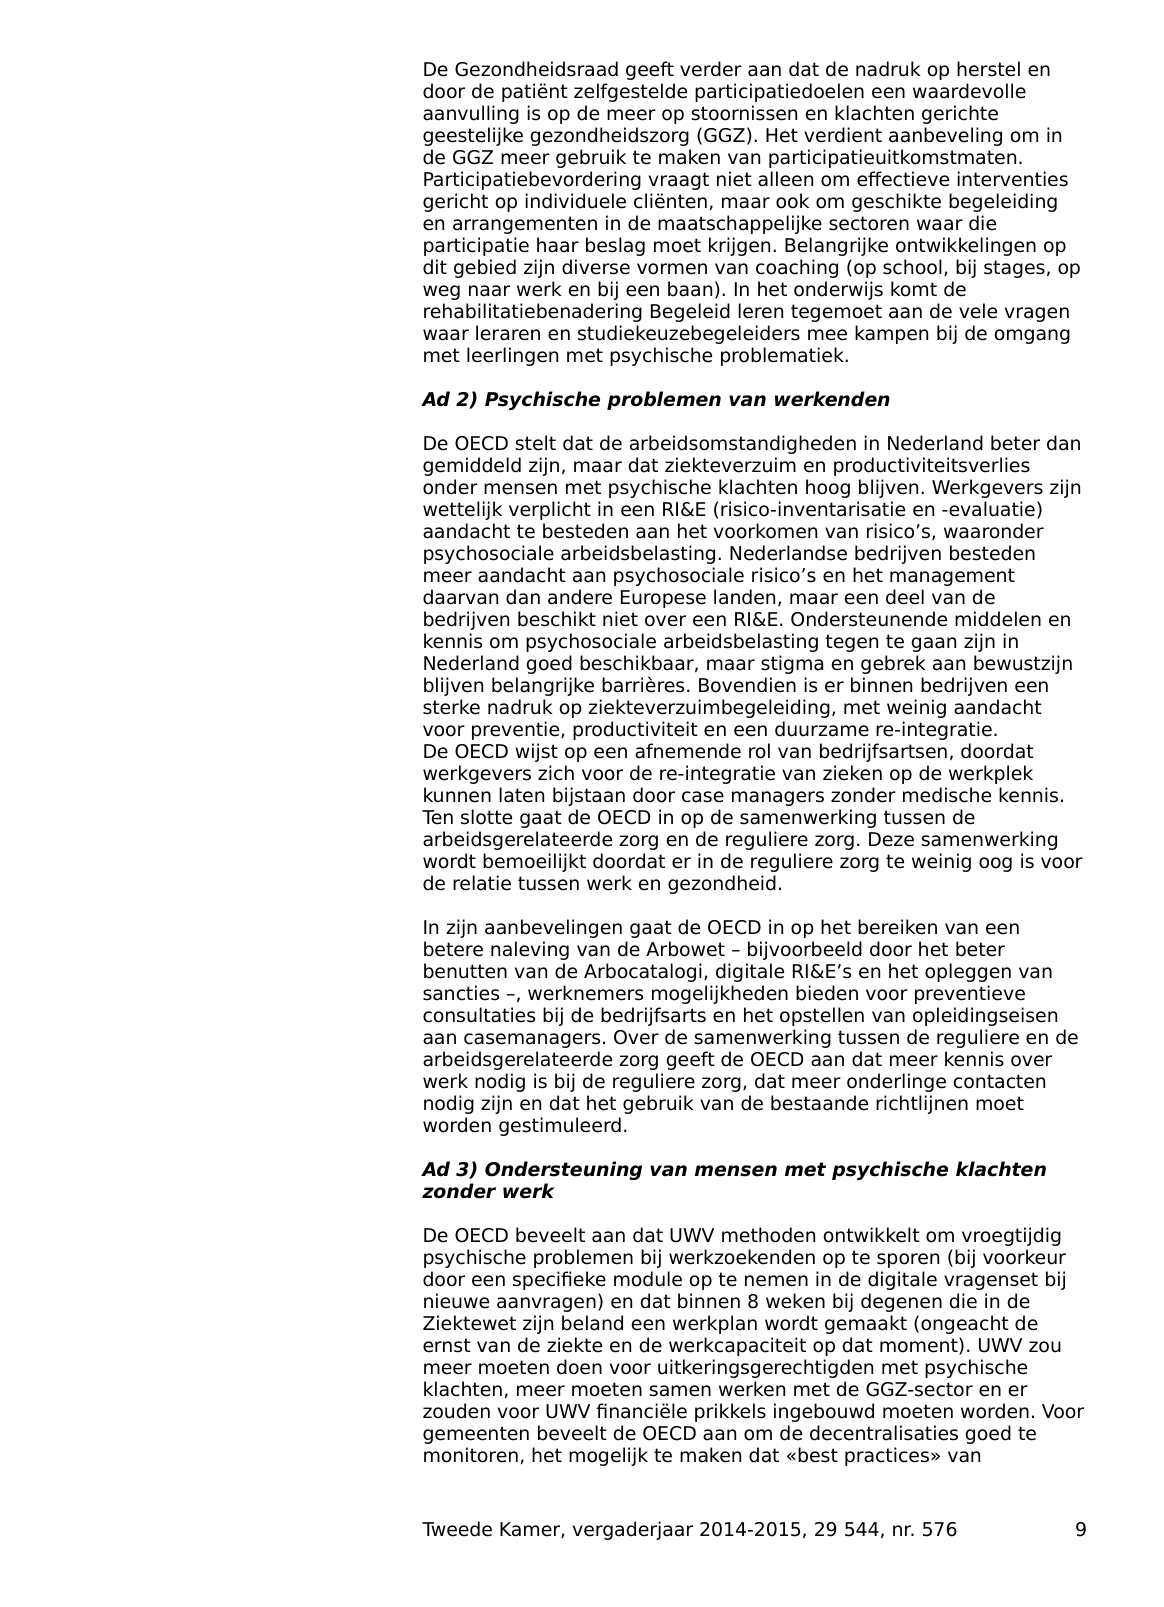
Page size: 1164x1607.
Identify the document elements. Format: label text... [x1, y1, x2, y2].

text De OECD wijst op een afnemende rol van bedrijfsartsen, doordat werkgevers zich voor de re-integratie van zieken op de werkplek kunnen laten bijstaan door case managers zonder medische kennis. Ten slotte gaat de OECD in op de samenwerking tussen de arbeidsgerelateerde zorg en de reguliere zorg. Deze samenwerking wordt bemoeilijkt doordat er in de reguliere zorg te weinig oog is voor de relatie tussen werk en gezondheid. [422, 741, 1087, 895]
text De OECD stelt dat de arbeidsomstandigheden in Nederland beter dan gemiddeld zijn, maar dat ziekteverzuim en productiviteitsverlies onder mensen met psychische klachten hoog blijven. Werkgevers zijn wettelijk verplicht in een RI&E (risico-inventarisatie en -evaluatie) aandacht te besteden aan het voorkomen van risico’s, waaronder psychosociale arbeidsbelasting. Nederlandse bedrijven besteden meer aandacht aan psychosociale risico’s en het management daarvan dan andere Europese landen, maar een deel van de bedrijven beschikt niet over een RI&E. Ondersteunende middelen en kennis om psychosociale arbeidsbelasting tegen te gaan zijn in Nederland goed beschikbaar, maar stigma en gebrek aan bewustzijn blijven belangrijke barrières. Bovendien is er binnen bedrijven een sterke nadruk op ziekteverzuimbegeleiding, met weinig aandacht voor preventie, productiviteit en een duurzame re-integratie. [422, 433, 1087, 741]
subtitle Ad 3) Ondersteuning van mensen met psychische klachten zonder werk [422, 1159, 1087, 1203]
text Participatiebevordering vraagt niet alleen om effectieve interventies gericht op individuele cliënten, maar ook om geschikte begeleiding en arrangementen in de maatschappelijke sectoren waar die participatie haar beslag moet krijgen. Belangrijke ontwikkelingen op dit gebied zijn diverse vormen van coaching (op school, bij stages, op weg naar werk en bij een baan). In het onderwijs komt de rehabilitatiebenadering Begeleid leren tegemoet aan de vele vragen waar leraren en studiekeuzebegeleiders mee kampen bij de omgang met leerlingen met psychische problematiek. [422, 169, 1087, 367]
subtitle Ad 2) Psychische problemen van werkenden [422, 389, 1087, 411]
text In zijn aanbevelingen gaat de OECD in op het bereiken van een betere naleving van de Arbowet – bijvoorbeeld door het beter benutten van de Arbocatalogi, digitale RI&E’s en het opleggen van sancties –, werknemers mogelijkheden bieden voor preventieve consultaties bij de bedrijfsarts en het opstellen van opleidingseisen aan casemanagers. Over de samenwerking tussen de reguliere en de arbeidsgerelateerde zorg geeft de OECD aan dat meer kennis over werk nodig is bij de reguliere zorg, dat meer onderlinge contacten nodig zijn en dat het gebruik van de bestaande richtlijnen moet worden gestimuleerd. [422, 917, 1087, 1137]
text De Gezondheidsraad geeft verder aan dat de nadruk op herstel en door de patiënt zelfgestelde participatiedoelen een waardevolle aanvulling is op de meer op stoornissen en klachten gerichte geestelijke gezondheidszorg (GGZ). Het verdient aanbeveling om in de GGZ meer gebruik te maken van participatieuitkomstmaten. [422, 59, 1087, 169]
text De OECD beveelt aan dat UWV methoden ontwikkelt om vroegtijdig psychische problemen bij werkzoekenden op te sporen (bij voorkeur door een specifieke module op te nemen in de digitale vragenset bij nieuwe aanvragen) en dat binnen 8 weken bij degenen die in de Ziektewet zijn beland een werkplan wordt gemaakt (ongeacht de ernst van de ziekte en de werkcapaciteit op dat moment). UWV zou meer moeten doen voor uitkeringsgerechtigden met psychische klachten, meer moeten samen werken met de GGZ-sector en er zouden voor UWV financiële prikkels ingebouwd moeten worden. Voor gemeenten beveelt de OECD aan om de decentralisaties goed te monitoren, het mogelijk te maken dat «best practices» van [422, 1225, 1087, 1467]
